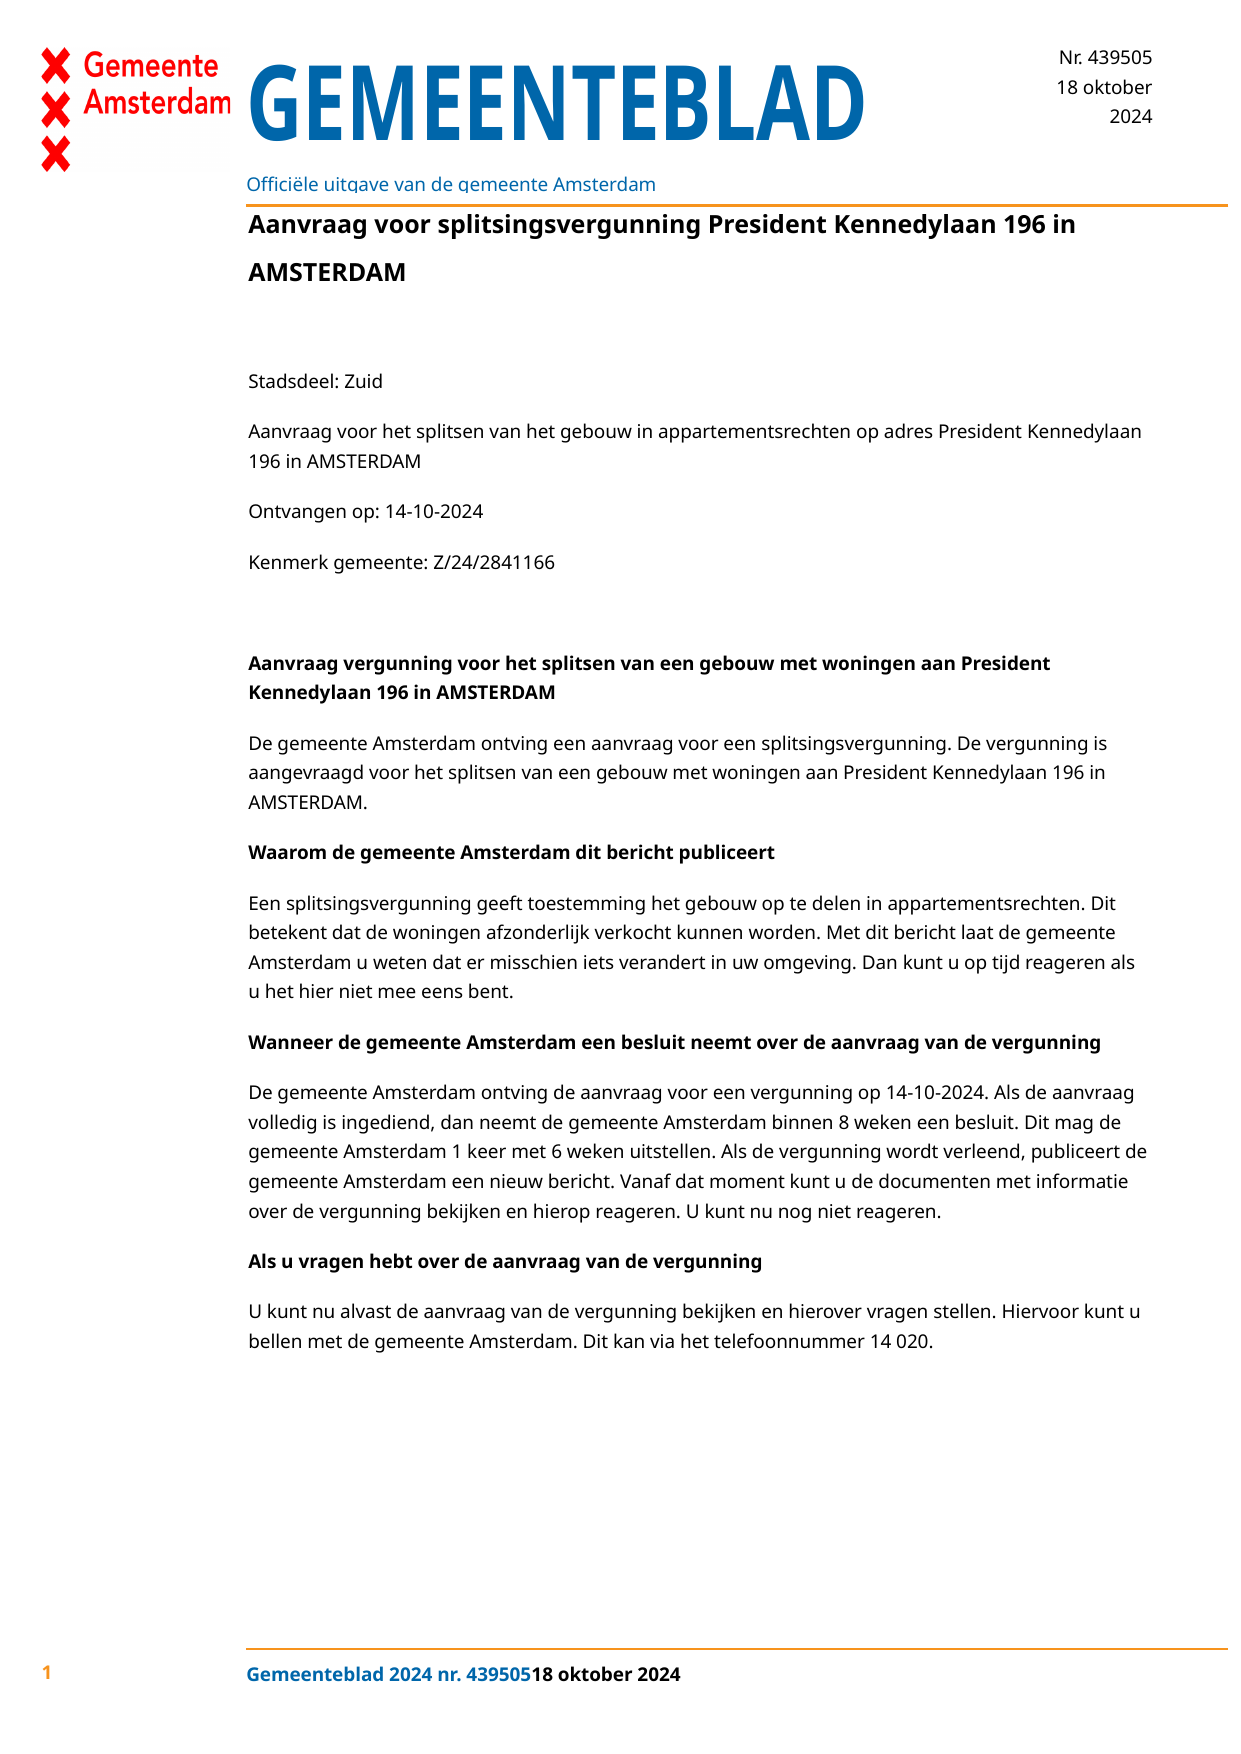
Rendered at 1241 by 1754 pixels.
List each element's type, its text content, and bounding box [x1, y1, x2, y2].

text Wanneer de gemeente Amsterdam een besluit neemt over de aanvraag van de vergunning [248, 1029, 1152, 1055]
text Stadsdeel: Zuid [248, 368, 1152, 394]
text Waarom de gemeente Amsterdam dit bericht publiceert [248, 839, 1152, 865]
text Als u vragen hebt over de aanvraag van de vergunning [248, 1248, 1152, 1274]
text De gemeente Amsterdam ontving een aanvraag voor een splitsingsvergunning. De vergunning is aangevraagd voor het splitsen van een gebouw met woningen aan President Kennedylaan 196 in AMSTERDAM. [248, 730, 1152, 815]
text U kunt nu alvast de aanvraag van de vergunning bekijken en hierover vragen stellen. Hiervoor kunt u bellen met de gemeente Amsterdam. Dit kan via het telefoonnummer 14 020. [248, 1299, 1152, 1354]
text Aanvraag voor splitsingsvergunning President Kennedylaan 196 in AMSTERDAM [248, 207, 1152, 288]
text De gemeente Amsterdam ontving de aanvraag voor een vergunning op 14-10-2024. Als de aanvraag volledig is ingediend, dan neemt de gemeente Amsterdam binnen 8 weken een besluit. Dit mag de gemeente Amsterdam 1 keer met 6 weken uitstellen. Als de vergunning wordt verleend, publiceert de gemeente Amsterdam een nieuw bericht. Vanaf dat moment kunt u de documenten met informatie over de vergunning bekijken en hierop reageren. U kunt nu nog niet reageren. [248, 1079, 1152, 1224]
text Aanvraag vergunning voor het splitsen van een gebouw met woningen aan President Kennedylaan 196 in AMSTERDAM [248, 650, 1152, 705]
picture [41, 47, 231, 172]
text Ontvangen op: 14-10-2024 [248, 499, 1152, 524]
text Een splitsingsvergunning geeft toestemming het gebouw op te delen in appartementsrechten. Dit betekent dat de woningen afzonderlijk verkocht kunnen worden. Met dit bericht laat de gemeente Amsterdam u weten dat er misschien iets verandert in uw omgeving. Dan kunt u op tijd reageren als u het hier niet mee eens bent. [248, 890, 1152, 1004]
text Kenmerk gemeente: Z/24/2841166 [248, 549, 1152, 575]
text Aanvraag voor het splitsen van het gebouw in appartementsrechten op adres President Kennedylaan 196 in AMSTERDAM [248, 419, 1152, 474]
